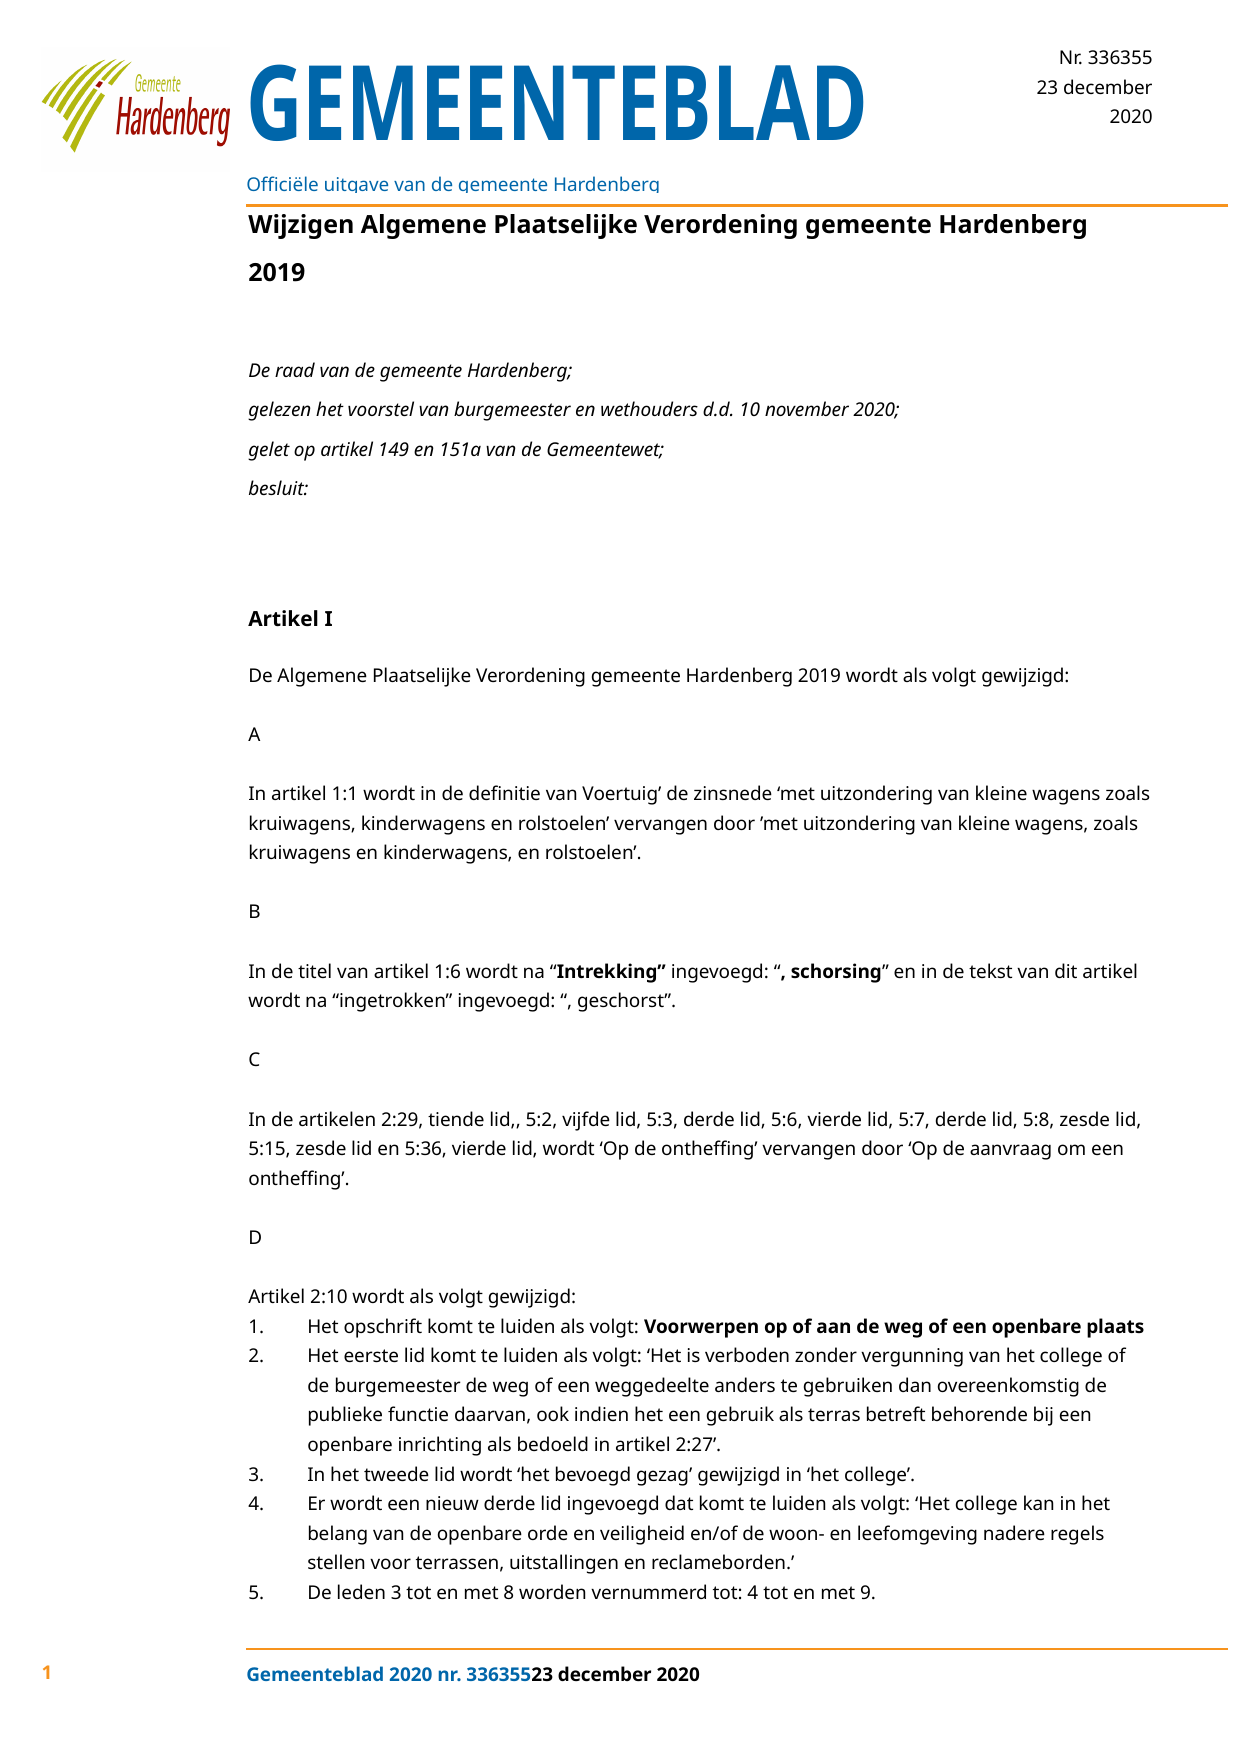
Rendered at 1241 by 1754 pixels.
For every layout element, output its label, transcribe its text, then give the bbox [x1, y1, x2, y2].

text De raad van de gemeente Hardenberg; [248, 357, 1152, 383]
text besluit: [248, 475, 1152, 501]
text Artikel 2:10 wordt als volgt gewijzigd: [248, 1283, 1152, 1309]
list De leden 3 tot en met 8 worden vernummerd tot: 4 tot en met 9. [248, 1579, 1152, 1605]
list In het tweede lid wordt ‘het bevoegd gezag’ gewijzigd in ‘het college’. [248, 1461, 1152, 1486]
list Er wordt een nieuw derde lid ingevoegd dat komt te luiden als volgt: ‘Het college kan in het belang van de openbare orde en veiligheid en/of de woon- en leefomgeving nadere regels stellen voor terrassen, uitstallingen en reclameborden.’ [248, 1490, 1152, 1575]
text D [248, 1224, 1152, 1250]
text Artikel I [248, 604, 1152, 632]
text In de artikelen 2:29, tiende lid,, 5:2, vijfde lid, 5:3, derde lid, 5:6, vierde lid, 5:7, derde lid, 5:8, zesde lid, 5:15, zesde lid en 5:36, vierde lid, wordt ‘Op de ontheffing’ vervangen door ‘Op de aanvraag om een ontheffing’. [248, 1106, 1152, 1191]
text C [248, 1047, 1152, 1072]
text A [248, 721, 1152, 747]
text In de titel van artikel 1:6 wordt na “Intrekking” ingevoegd: “, schorsing” en in de tekst van dit artikel wordt na “ingetrokken” ingevoegd: “, geschorst”. [248, 958, 1152, 1013]
text Wijzigen Algemene Plaatselijke Verordening gemeente Hardenberg 2019 [248, 207, 1152, 288]
list Het opschrift komt te luiden als volgt: Voorwerpen op of aan de weg of een openbare plaats [248, 1313, 1152, 1338]
text In artikel 1:1 wordt in de definitie van Voertuig’ de zinsnede ‘met uitzondering van kleine wagens zoals kruiwagens, kinderwagens en rolstoelen’ vervangen door ’met uitzondering van kleine wagens, zoals kruiwagens en kinderwagens, en rolstoelen’. [248, 780, 1152, 865]
text De Algemene Plaatselijke Verordening gemeente Hardenberg 2019 wordt als volgt gewijzigd: [248, 662, 1152, 688]
picture [41, 47, 231, 172]
list Het eerste lid komt te luiden als volgt: ‘Het is verboden zonder vergunning van het college of de burgemeester de weg of een weggedeelte anders te gebruiken dan overeenkomstig de publieke functie daarvan, ook indien het een gebruik als terras betreft behorende bij een openbare inrichting als bedoeld in artikel 2:27’. [248, 1342, 1152, 1457]
text B [248, 899, 1152, 924]
text gelezen het voorstel van burgemeester en wethouders d.d. 10 november 2020; [248, 396, 1152, 422]
text gelet op artikel 149 en 151a van de Gemeentewet; [248, 436, 1152, 461]
